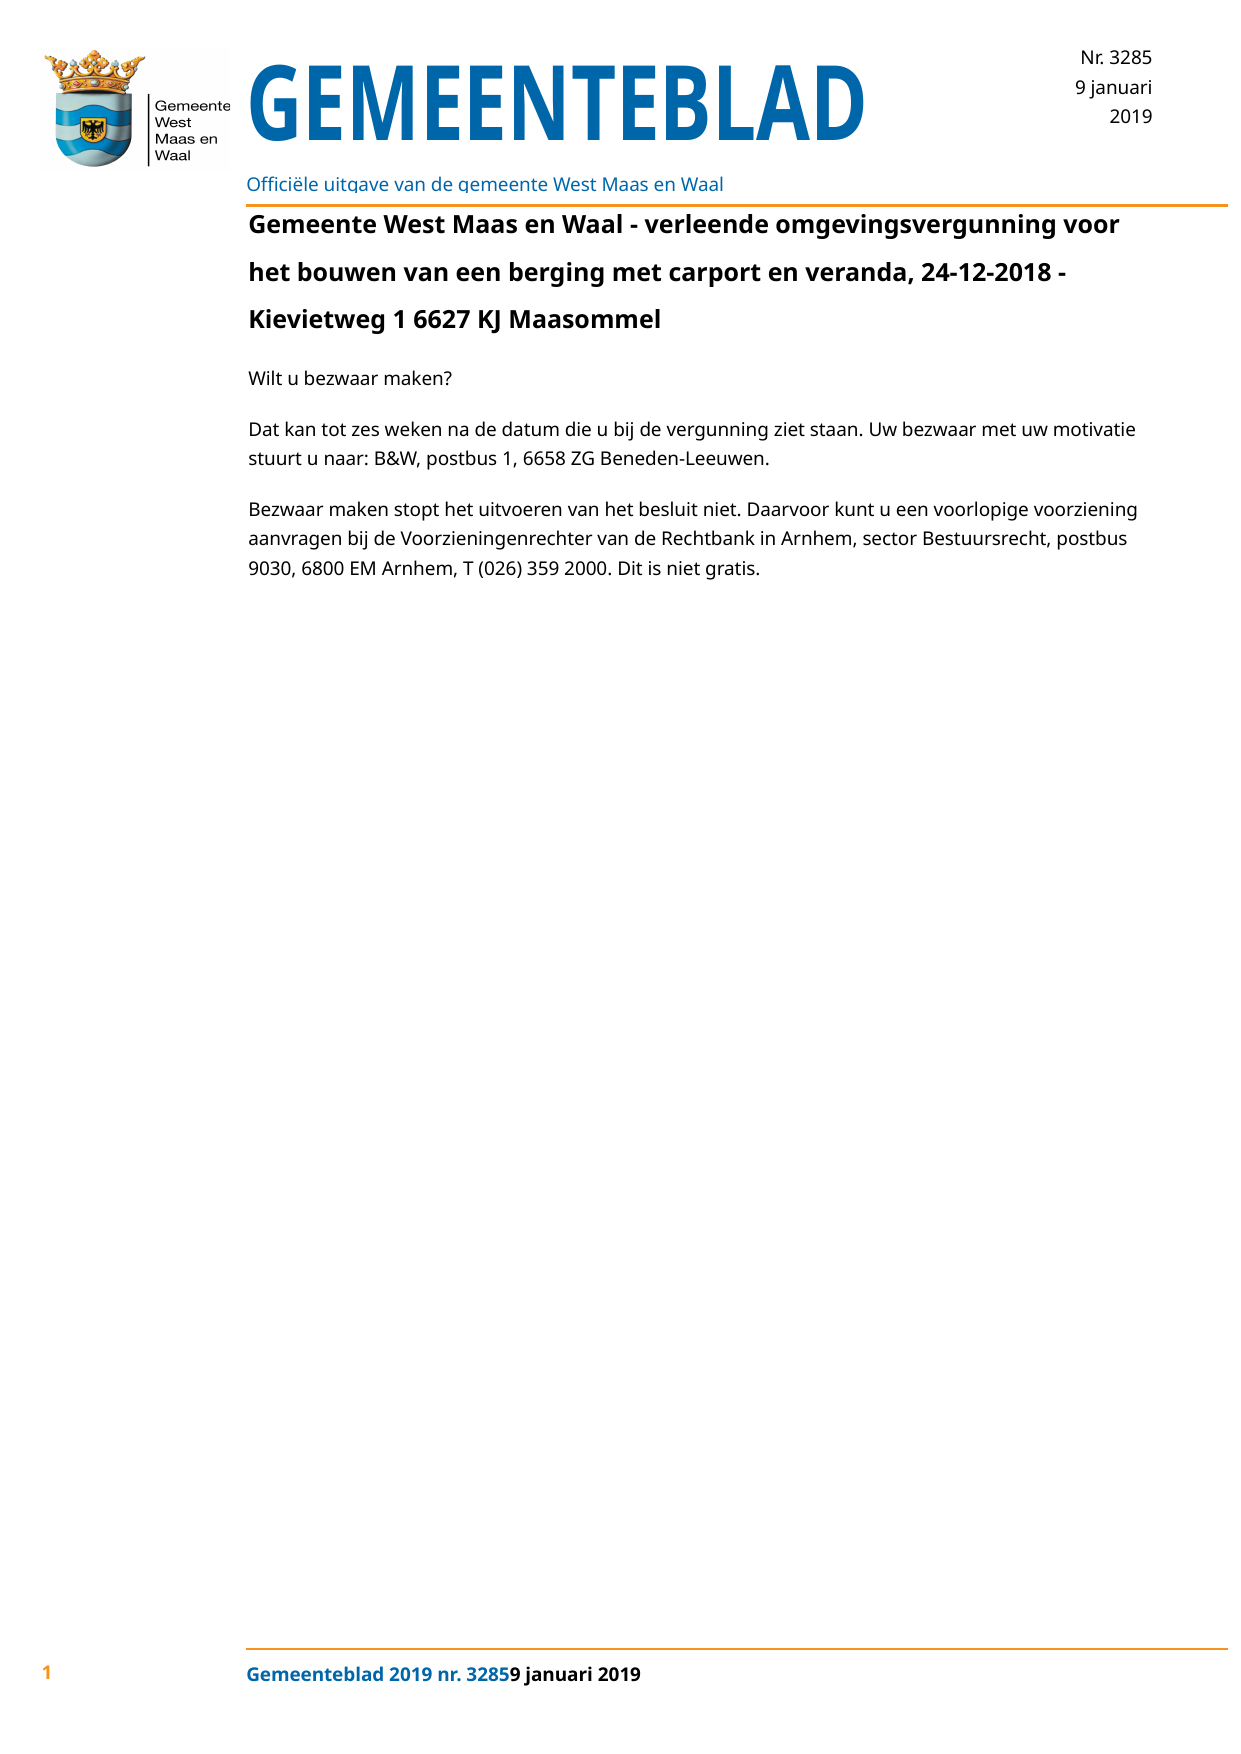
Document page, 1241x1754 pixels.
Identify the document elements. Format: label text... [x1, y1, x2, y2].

text Dat kan tot zes weken na de datum die u bij de vergunning ziet staan. Uw bezwaar met uw motivatie stuurt u naar: B&W, postbus 1, 6658 ZG Beneden-Leeuwen. [248, 416, 1152, 471]
text Bezwaar maken stopt het uitvoeren van het besluit niet. Daarvoor kunt u een voorlopige voorziening aanvragen bij de Voorzieningenrechter van de Rechtbank in Arnhem, sector Bestuursrecht, postbus 9030, 6800 EM Arnhem, T (026) 359 2000. Dit is niet gratis. [248, 496, 1152, 581]
text Wilt u bezwaar maken? [248, 366, 1152, 391]
text Gemeente West Maas en Waal - verleende omgevingsvergunning voor het bouwen van een berging met carport en veranda, 24-12-2018 - Kievietweg 1 6627 KJ Maasommel [248, 207, 1152, 336]
picture [41, 47, 231, 172]
